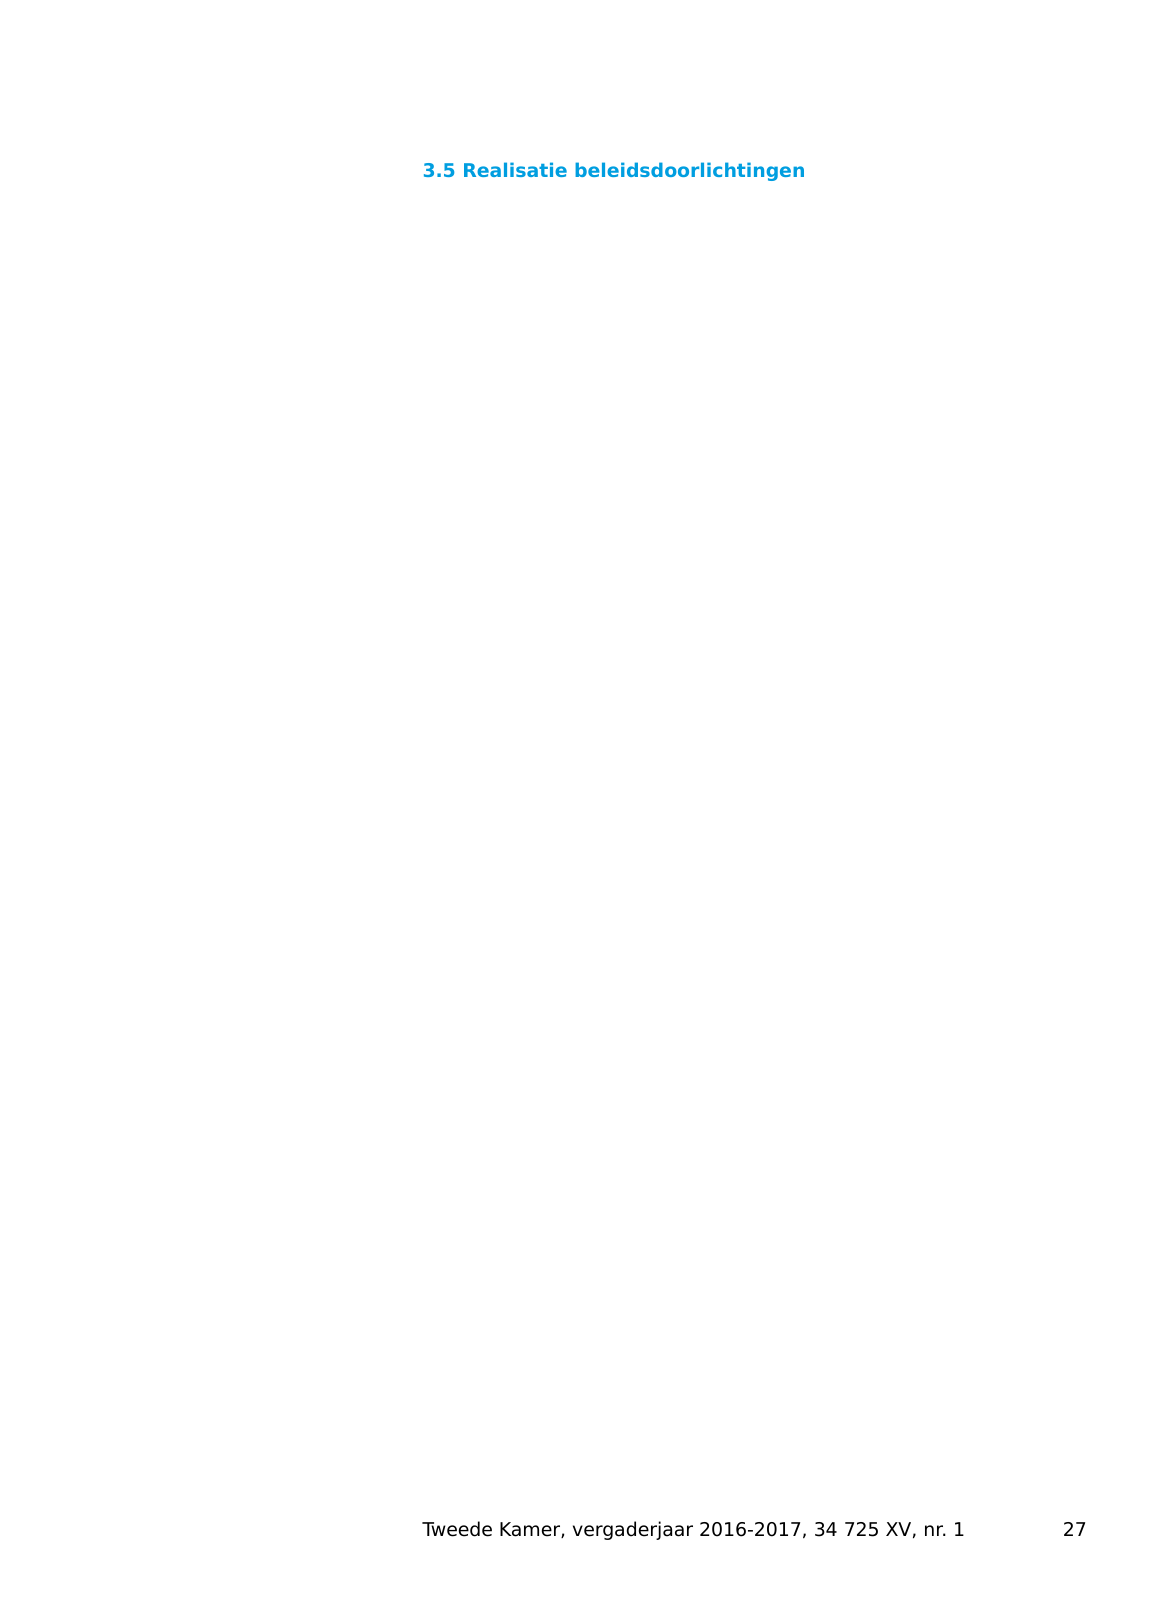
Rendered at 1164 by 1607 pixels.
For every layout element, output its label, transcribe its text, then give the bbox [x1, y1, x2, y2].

subtitle 3.5 Realisatie beleidsdoorlichtingen [422, 160, 1087, 182]
